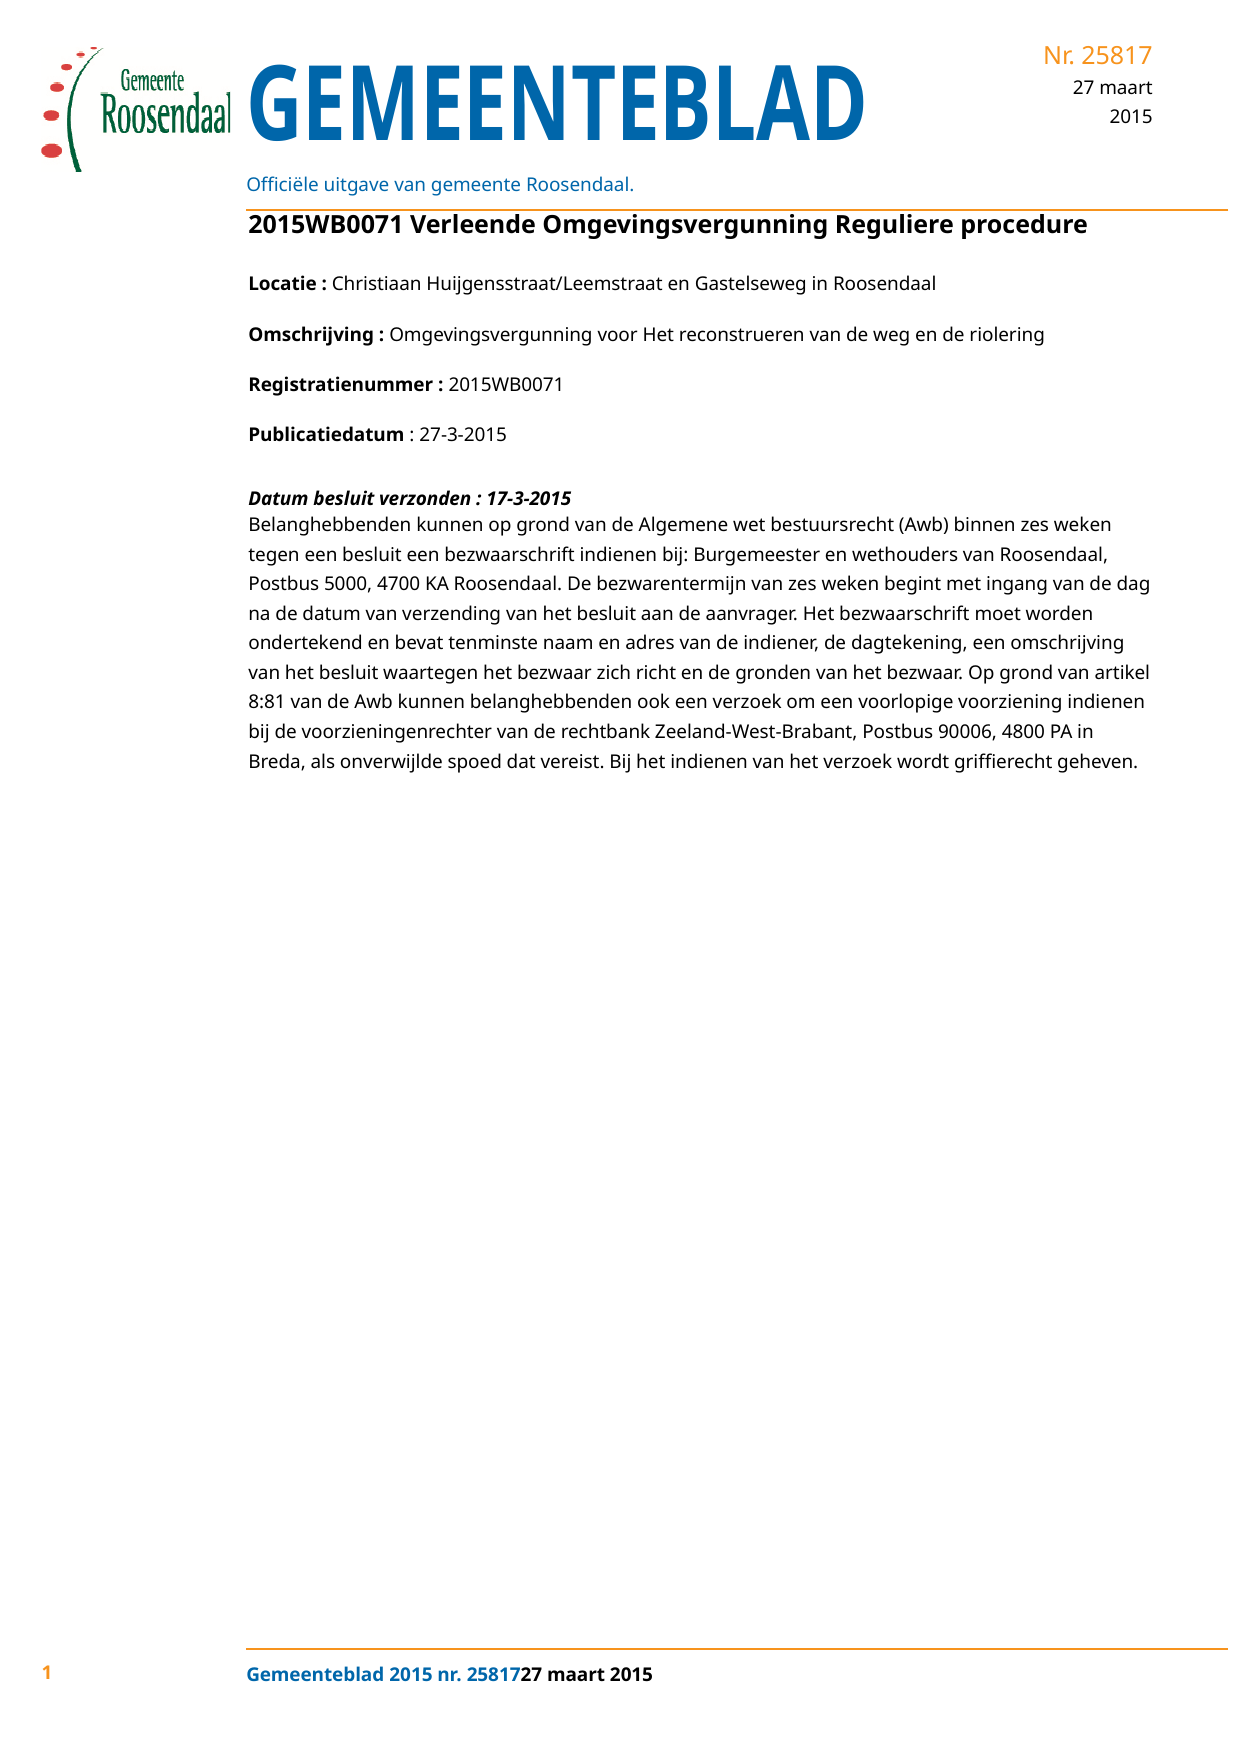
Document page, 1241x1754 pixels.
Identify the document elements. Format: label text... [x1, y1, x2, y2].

text Omschrijving : Omgevingsvergunning voor Het reconstrueren van de weg en de riolering [248, 321, 1152, 346]
text Datum besluit verzonden : 17-3-2015 [248, 486, 1152, 511]
text 2015WB0071 Verleende Omgevingsvergunning Reguliere procedure [248, 211, 1152, 241]
text Registratienummer : 2015WB0071 [248, 371, 1152, 397]
text Locatie : Christiaan Huijgensstraat/Leemstraat en Gastelseweg in Roosendaal [248, 270, 1152, 296]
text Belanghebbenden kunnen op grond van de Algemene wet bestuursrecht (Awb) binnen zes weken tegen een besluit een bezwaarschrift indienen bij: Burgemeester en wethouders van Roosendaal, Postbus 5000, 4700 KA Roosendaal. De bezwarentermijn van zes weken begint met ingang van de dag na de datum van verzending van het besluit aan de aanvrager. Het bezwaarschrift moet worden ondertekend en bevat tenminste naam en adres van de indiener, de dagtekening, een omschrijving van het besluit waartegen het bezwaar zich richt en de gronden van het bezwaar. Op grond van artikel 8:81 van de Awb kunnen belanghebbenden ook een verzoek om een voorlopige voorziening indienen bij de voorzieningenrechter van de rechtbank Zeeland-West-Brabant, Postbus 90006, 4800 PA in Breda, als onverwijlde spoed dat vereist. Bij het indienen van het verzoek wordt griffierecht geheven. [248, 511, 1152, 774]
picture [41, 47, 231, 172]
text Publicatiedatum : 27-3-2015 [248, 422, 1152, 447]
